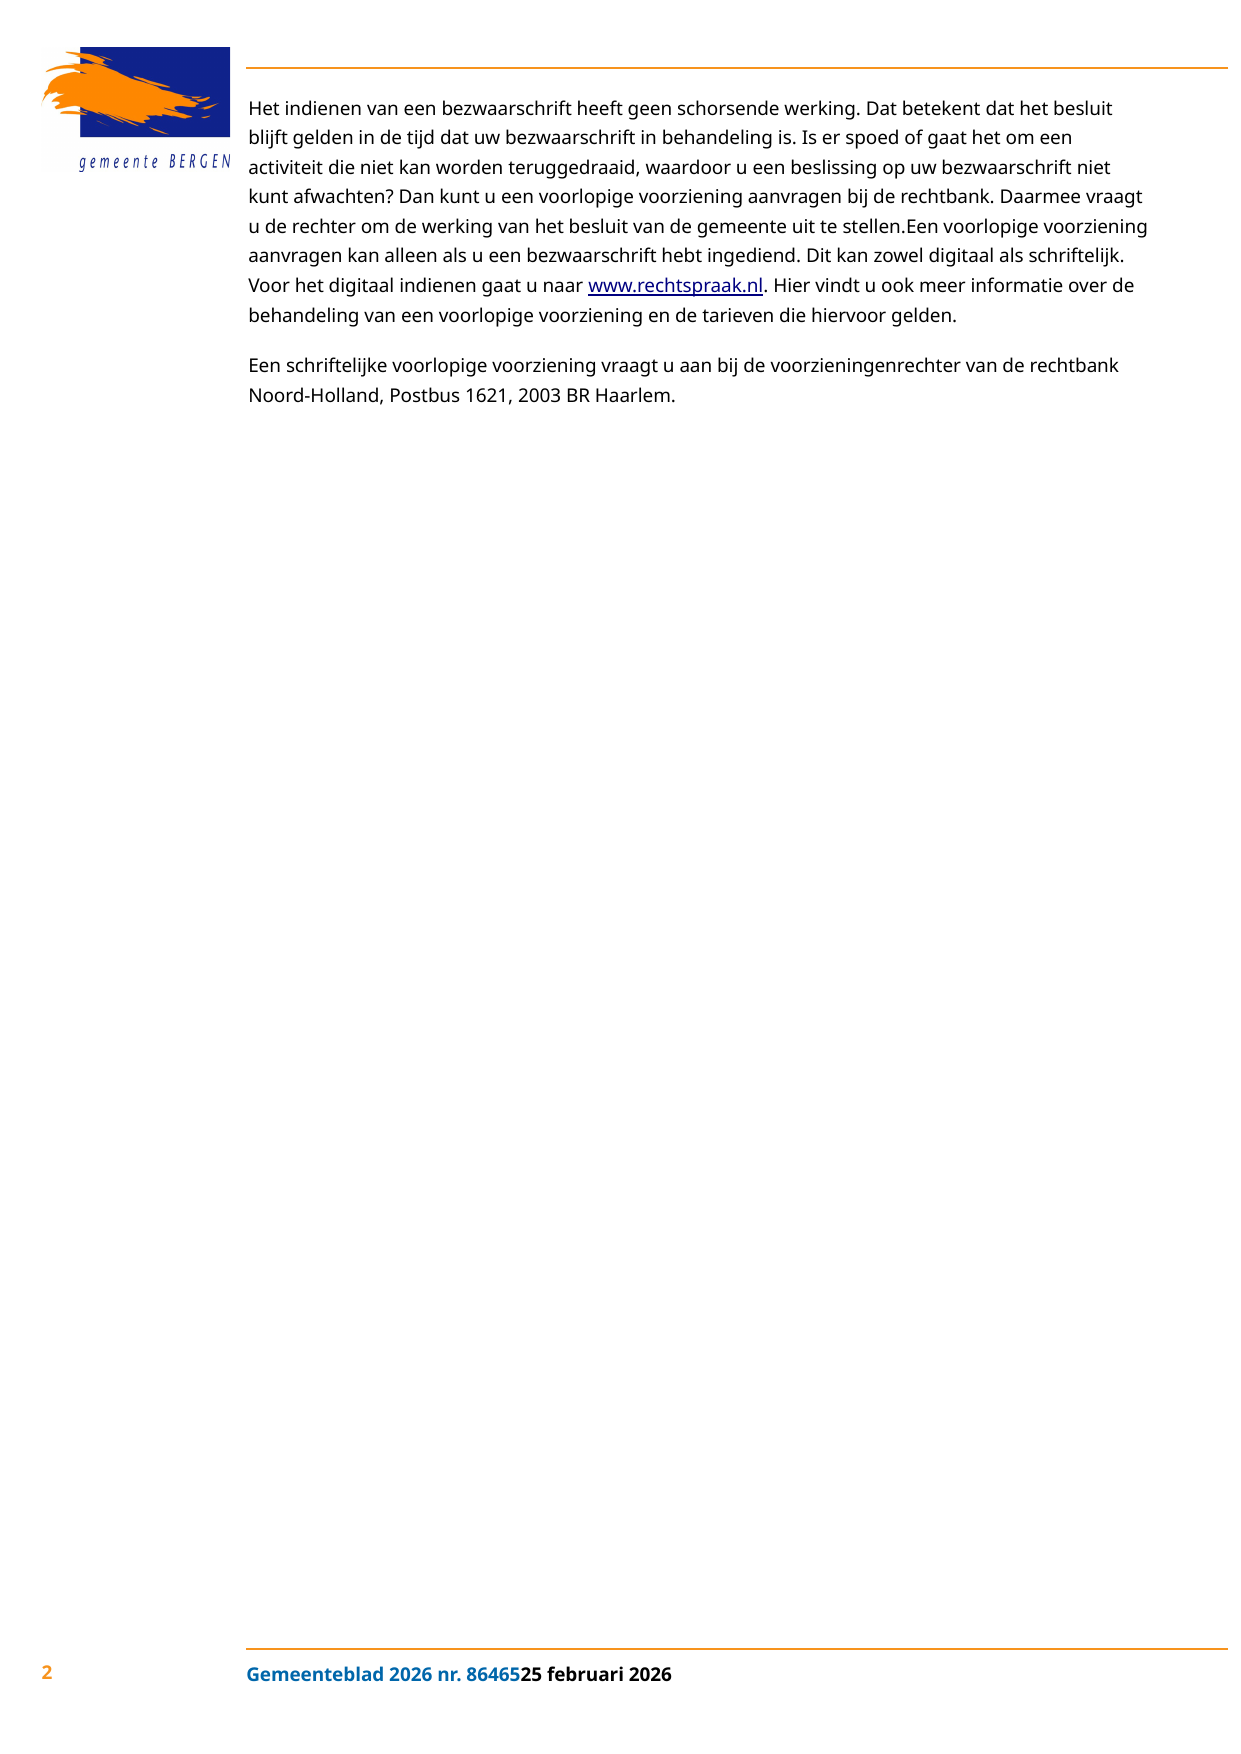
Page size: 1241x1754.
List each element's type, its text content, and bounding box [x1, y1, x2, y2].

picture [41, 47, 231, 172]
text Het indienen van een bezwaarschrift heeft geen schorsende werking. Dat betekent dat het besluit blijft gelden in de tijd dat uw bezwaarschrift in behandeling is. Is er spoed of gaat het om een activiteit die niet kan worden teruggedraaid, waardoor u een beslissing op uw bezwaarschrift niet kunt afwachten? Dan kunt u een voorlopige voorziening aanvragen bij de rechtbank. Daarmee vraagt u de rechter om de werking van het besluit van de gemeente uit te stellen.Een voorlopige voorziening aanvragen kan alleen als u een bezwaarschrift hebt ingediend. Dit kan zowel digitaal als schriftelijk. Voor het digitaal indienen gaat u naar www.rechtspraak.nl. Hier vindt u ook meer informatie over de behandeling van een voorlopige voorziening en de tarieven die hiervoor gelden. [248, 95, 1152, 328]
text Een schriftelijke voorlopige voorziening vraagt u aan bij de voorzieningenrechter van de rechtbank Noord-Holland, Postbus 1621, 2003 BR Haarlem. [248, 352, 1152, 408]
